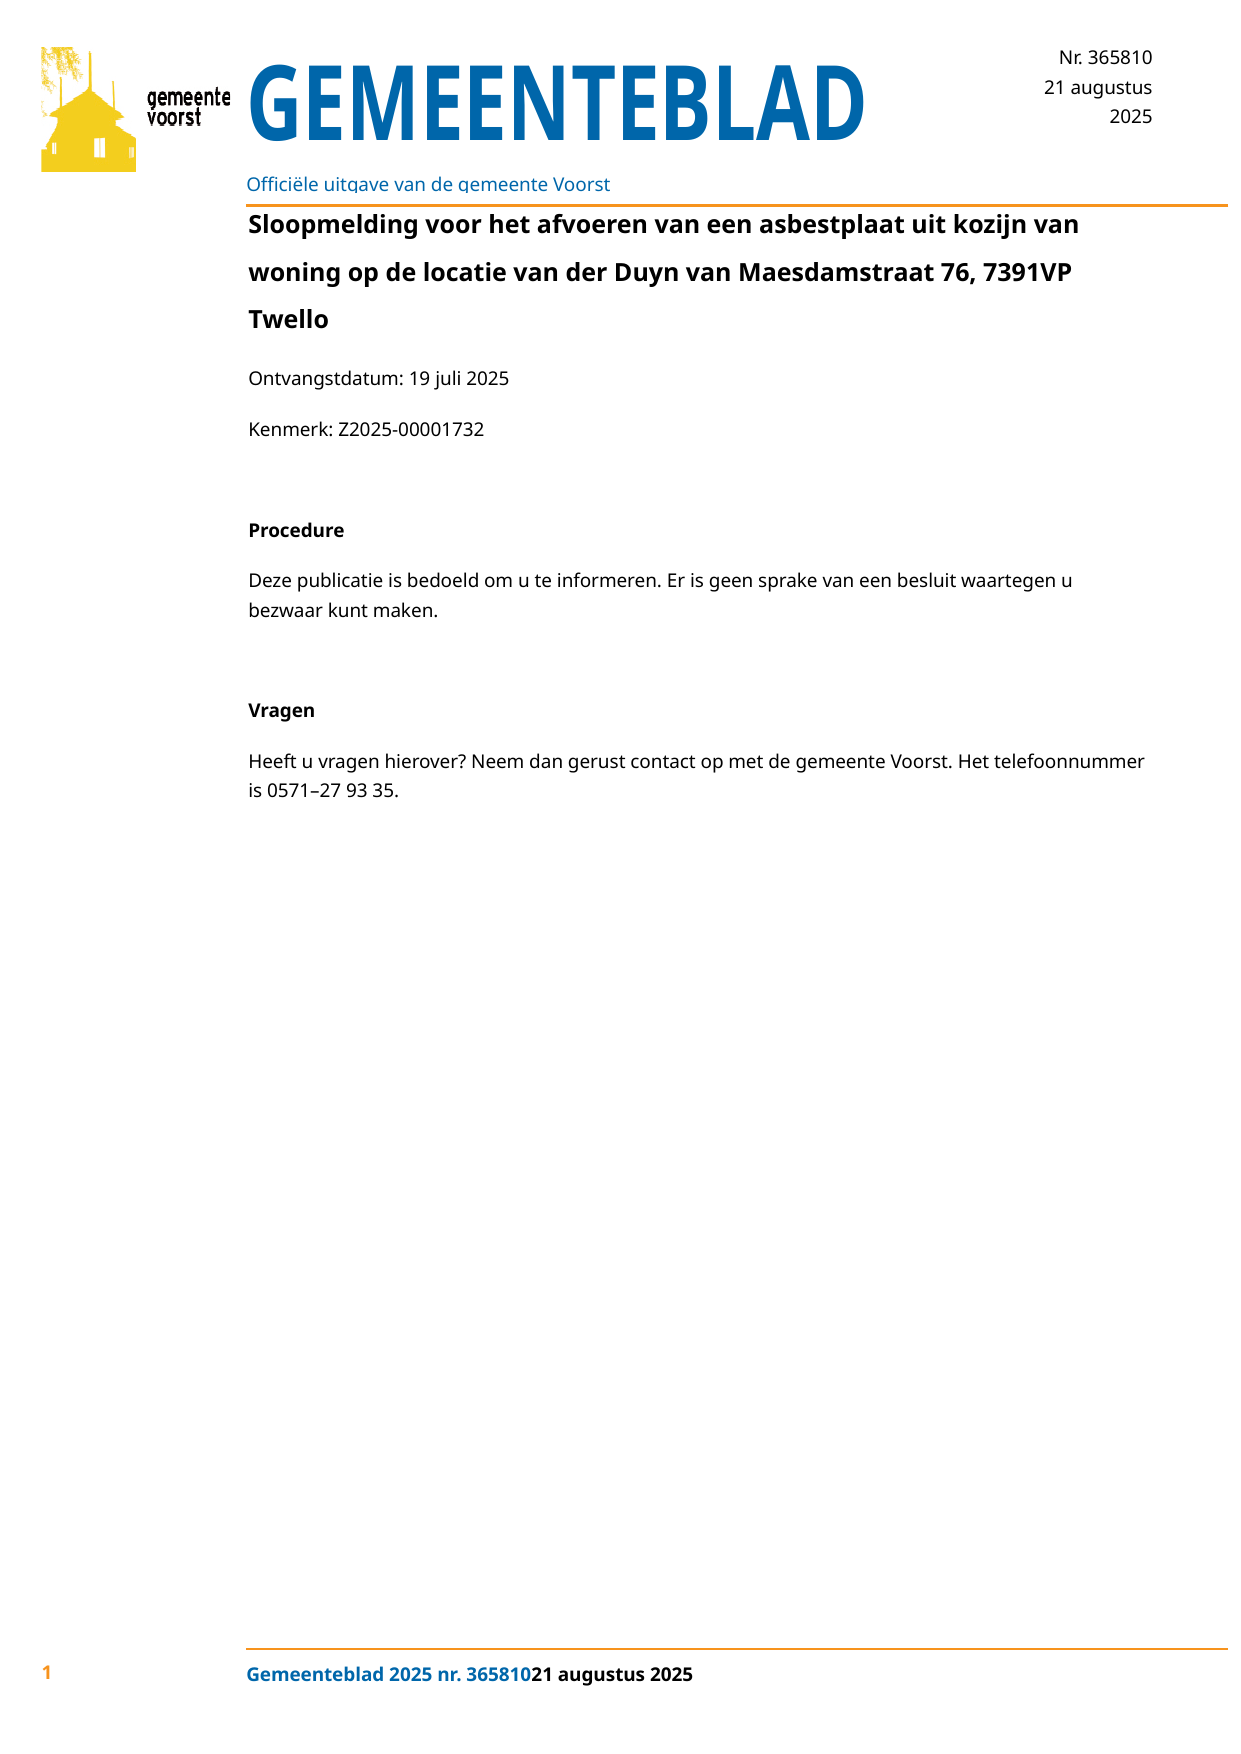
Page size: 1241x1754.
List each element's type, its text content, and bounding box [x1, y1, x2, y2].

text Deze publicatie is bedoeld om u te informeren. Er is geen sprake van een besluit waartegen u bezwaar kunt maken. [248, 567, 1152, 622]
text Ontvangstdatum: 19 juli 2025 [248, 366, 1152, 391]
text Sloopmelding voor het afvoeren van een asbestplaat uit kozijn van woning op de locatie van der Duyn van Maesdamstraat 76, 7391VP Twello [248, 207, 1152, 336]
text Vragen [248, 698, 1152, 723]
text Kenmerk: Z2025-00001732 [248, 416, 1152, 442]
text Procedure [248, 517, 1152, 542]
text Heeft u vragen hierover? Neem dan gerust contact op met de gemeente Voorst. Het telefoonnummer is 0571–27 93 35. [248, 748, 1152, 803]
picture [41, 47, 231, 172]
